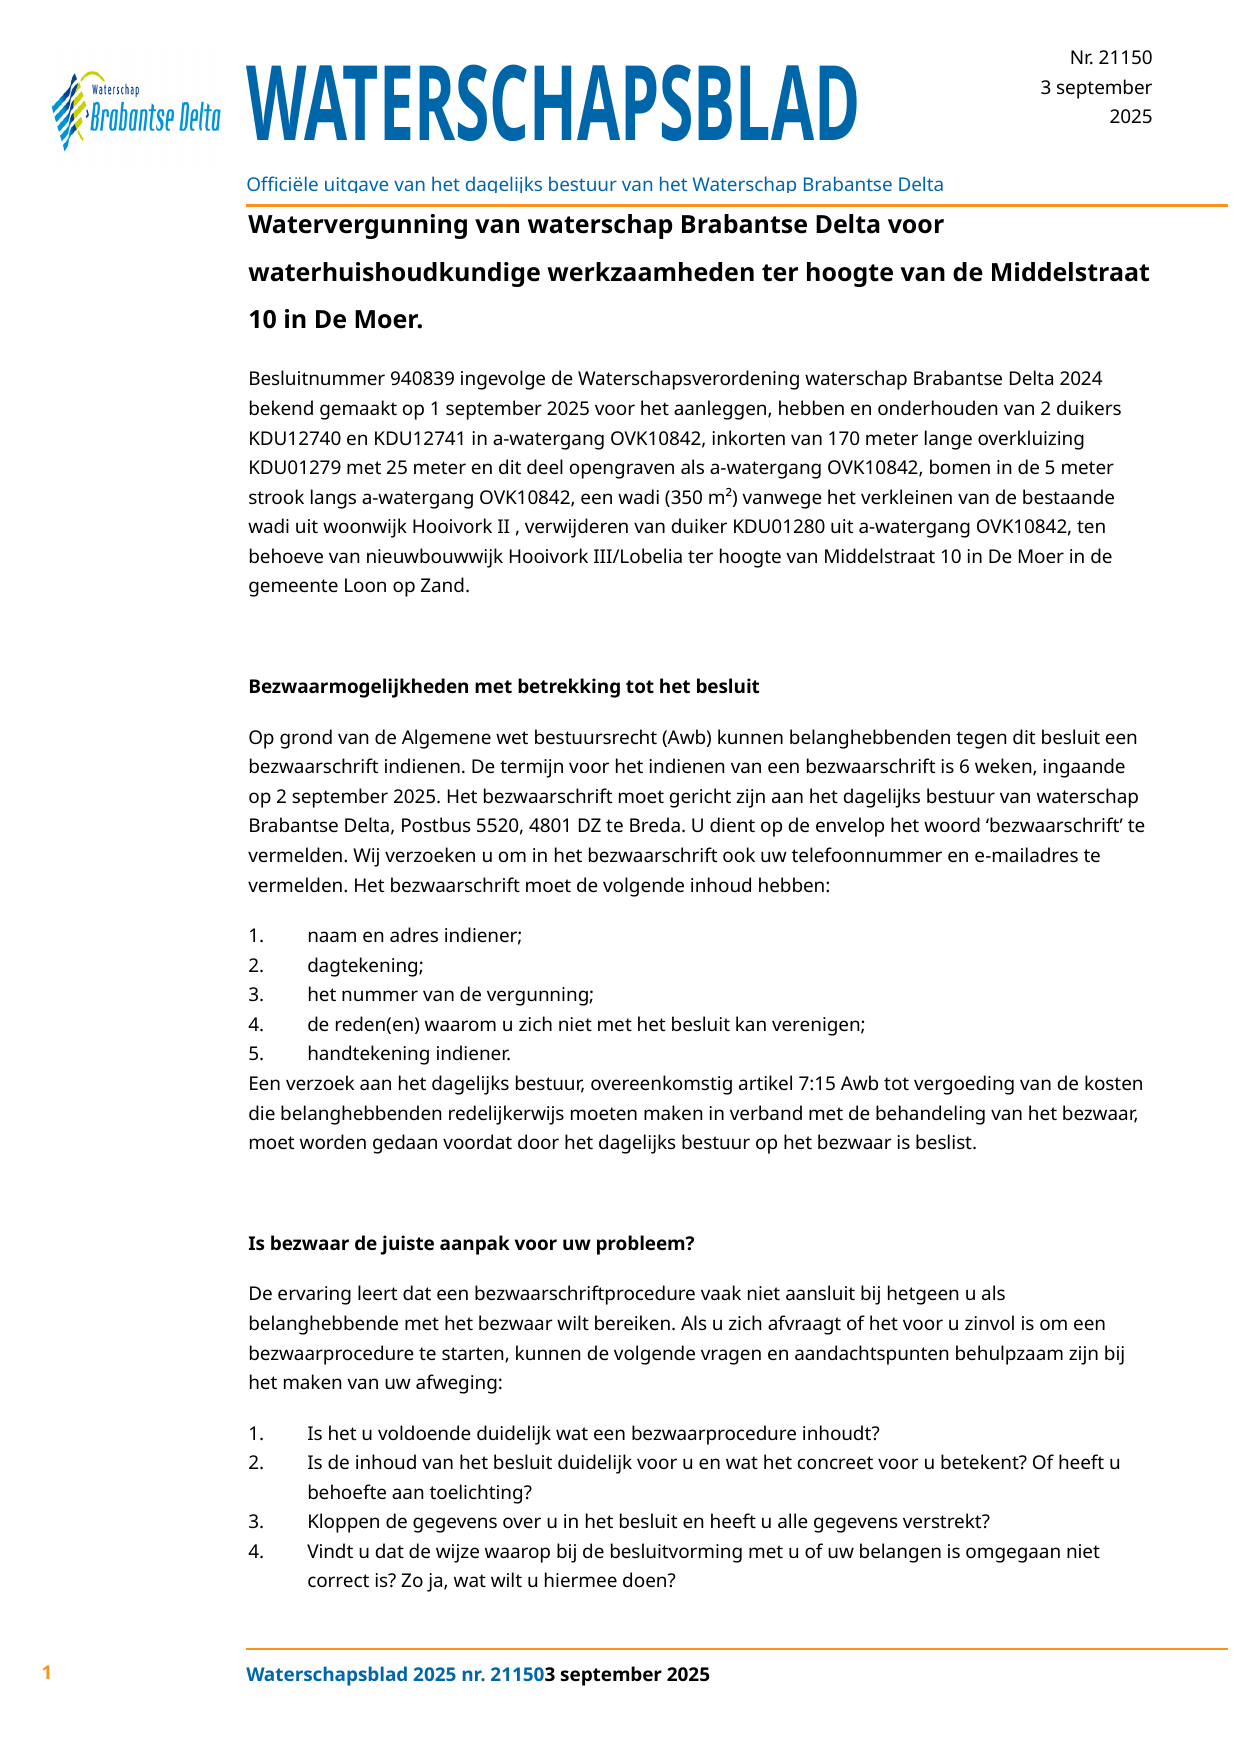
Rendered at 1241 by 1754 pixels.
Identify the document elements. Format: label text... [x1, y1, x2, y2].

list Kloppen de gegevens over u in het besluit en heeft u alle gegevens verstrekt? [248, 1508, 1152, 1534]
text Watervergunning van waterschap Brabantse Delta voor waterhuishoudkundige werkzaamheden ter hoogte van de Middelstraat 10 in De Moer. [248, 207, 1152, 336]
text Is bezwaar de juiste aanpak voor uw probleem? [248, 1230, 1152, 1256]
list dagtekening; [248, 952, 1152, 977]
list Is de inhoud van het besluit duidelijk voor u en wat het concreet voor u betekent? Of heeft u behoefte aan toelichting? [248, 1449, 1152, 1504]
text Een verzoek aan het dagelijks bestuur, overeenkomstig artikel 7:15 Awb tot vergoeding van de kosten die belanghebbenden redelijkerwijs moeten maken in verband met de behandeling van het bezwaar, moet worden gedaan voordat door het dagelijks bestuur op het bezwaar is beslist. [248, 1070, 1152, 1155]
list Is het u voldoende duidelijk wat een bezwaarprocedure inhoudt? [248, 1420, 1152, 1445]
list Vindt u dat de wijze waarop bij de besluitvorming met u of uw belangen is omgegaan niet correct is? Zo ja, wat wilt u hiermee doen? [248, 1538, 1152, 1593]
text Op grond van de Algemene wet bestuursrecht (Awb) kunnen belanghebbenden tegen dit besluit een bezwaarschrift indienen. De termijn voor het indienen van een bezwaarschrift is 6 weken, ingaande op 2 september 2025. Het bezwaarschrift moet gericht zijn aan het dagelijks bestuur van waterschap Brabantse Delta, Postbus 5520, 4801 DZ te Breda. U dient op de envelop het woord ‘bezwaarschrift’ te vermelden. Wij verzoeken u om in het bezwaarschrift ook uw telefoonnummer en e‑mailadres te vermelden. Het bezwaarschrift moet de volgende inhoud hebben: [248, 724, 1152, 897]
list het nummer van de vergunning; [248, 981, 1152, 1007]
list naam en adres indiener; [248, 922, 1152, 948]
list de reden(en) waarom u zich niet met het besluit kan verenigen; [248, 1011, 1152, 1037]
picture [41, 47, 231, 172]
text Bezwaarmogelijkheden met betrekking tot het besluit [248, 673, 1152, 699]
text De ervaring leert dat een bezwaarschriftprocedure vaak niet aansluit bij hetgeen u als belanghebbende met het bezwaar wilt bereiken. Als u zich afvraagt of het voor u zinvol is om een bezwaarprocedure te starten, kunnen de volgende vragen en aandachtspunten behulpzaam zijn bij het maken van uw afweging: [248, 1281, 1152, 1395]
text Besluitnummer 940839 ingevolge de Waterschapsverordening waterschap Brabantse Delta 2024 bekend gemaakt op 1 september 2025 voor het aanleggen, hebben en onderhouden van 2 duikers KDU12740 en KDU12741 in a-watergang OVK10842, inkorten van 170 meter lange overkluizing KDU01279 met 25 meter en dit deel opengraven als a-watergang OVK10842, bomen in de 5 meter strook langs a-watergang OVK10842, een wadi (350 m²) vanwege het verkleinen van de bestaande wadi uit woonwijk Hooivork II , verwijderen van duiker KDU01280 uit a-watergang OVK10842, ten behoeve van nieuwbouwwijk Hooivork III/Lobelia ter hoogte van Middelstraat 10 in De Moer in de gemeente Loon op Zand. [248, 366, 1152, 598]
list handtekening indiener. [248, 1041, 1152, 1066]
